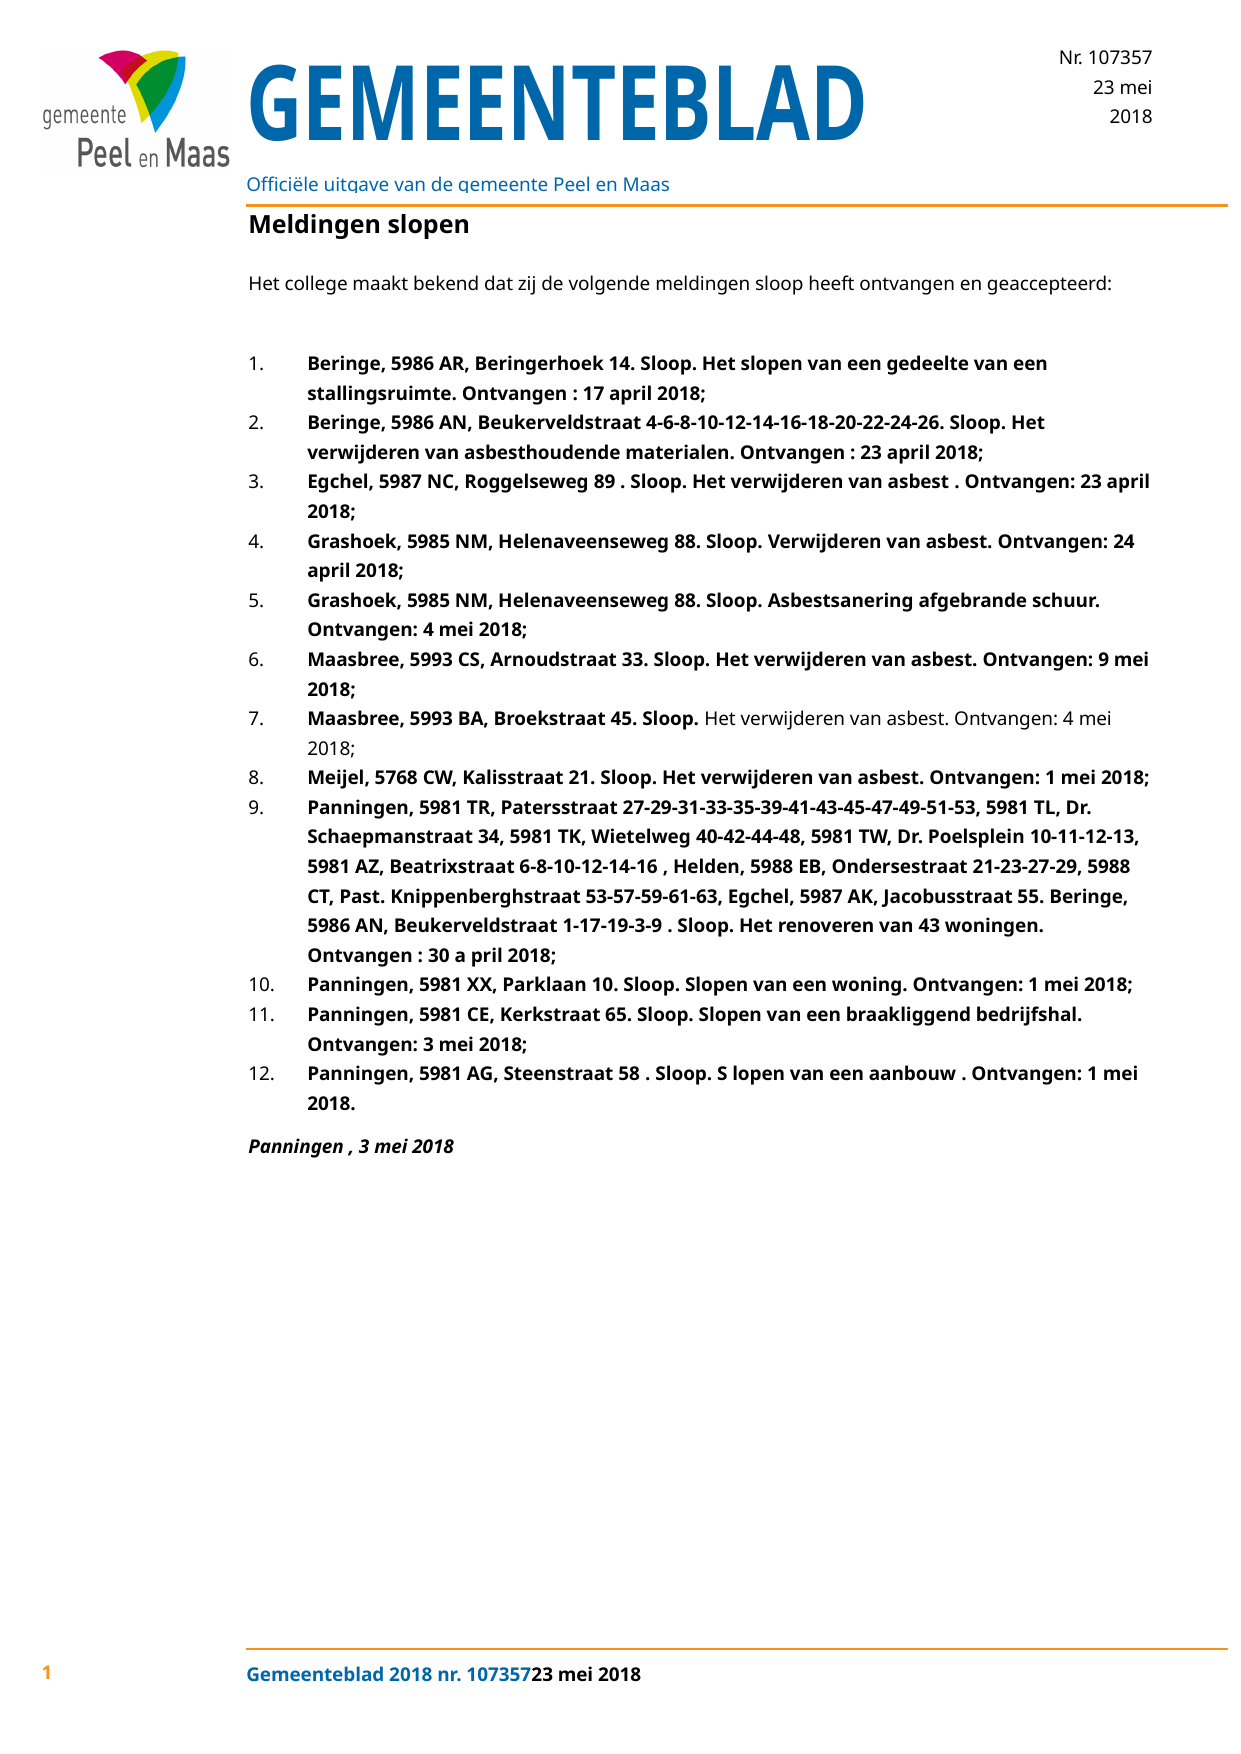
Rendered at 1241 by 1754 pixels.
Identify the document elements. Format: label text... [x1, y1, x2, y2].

list Maasbree, 5993 BA, Broekstraat 45. Sloop. Het verwijderen van asbest. Ontvangen: 4 mei 2018; [248, 705, 1152, 761]
list Beringe, 5986 AN, Beukerveldstraat 4-6-8-10-12-14-16-18-20-22-24-26. Sloop. Het verwijderen van asbesthoudende materialen. Ontvangen : 23 april 2018; [248, 409, 1152, 465]
list Grashoek, 5985 NM, Helenaveenseweg 88. Sloop. Asbestsanering afgebrande schuur. Ontvangen: 4 mei 2018; [248, 587, 1152, 642]
list Maasbree, 5993 CS, Arnoudstraat 33. Sloop. Het verwijderen van asbest. Ontvangen: 9 mei 2018; [248, 646, 1152, 701]
list Grashoek, 5985 NM, Helenaveenseweg 88. Sloop. Verwijderen van asbest. Ontvangen: 24 april 2018; [248, 528, 1152, 583]
list Panningen, 5981 XX, Parklaan 10. Sloop. Slopen van een woning. Ontvangen: 1 mei 2018; [248, 972, 1152, 997]
list Egchel, 5987 NC, Roggelseweg 89 . Sloop. Het verwijderen van asbest . Ontvangen: 23 april 2018; [248, 469, 1152, 524]
list Beringe, 5986 AR, Beringerhoek 14. Sloop. Het slopen van een gedeelte van een stallingsruimte. Ontvangen : 17 april 2018; [248, 350, 1152, 406]
list Meijel, 5768 CW, Kalisstraat 21. Sloop. Het verwijderen van asbest. Ontvangen: 1 mei 2018; [248, 764, 1152, 790]
picture [41, 47, 231, 172]
text Meldingen slopen [248, 207, 1152, 241]
list Panningen, 5981 AG, Steenstraat 58 . Sloop. S lopen van een aanbouw . Ontvangen: 1 mei 2018. [248, 1060, 1152, 1116]
list Panningen, 5981 CE, Kerkstraat 65. Sloop. Slopen van een braakliggend bedrijfshal. Ontvangen: 3 mei 2018; [248, 1001, 1152, 1056]
list Panningen, 5981 TR, Patersstraat 27-29-31-33-35-39-41-43-45-47-49-51-53, 5981 TL, Dr. Schaepmanstraat 34, 5981 TK, Wietelweg 40-42-44-48, 5981 TW, Dr. Poelsplein 10-11-12-13, 5981 AZ, Beatrixstraat 6-8-10-12-14-16 , Helden, 5988 EB, Ondersestraat 21-23-27-29, 5988 CT, Past. Knippenberghstraat 53-57-59-61-63, Egchel, 5987 AK, Jacobusstraat 55. Beringe, 5986 AN, Beukerveldstraat 1-17-19-3-9 . Sloop. Het renoveren van 43 woningen. Ontvangen : 30 a pril 2018; [248, 794, 1152, 968]
text Panningen , 3 mei 2018 [248, 1133, 1152, 1159]
text Het college maakt bekend dat zij de volgende meldingen sloop heeft ontvangen en geaccepteerd: [248, 270, 1152, 296]
